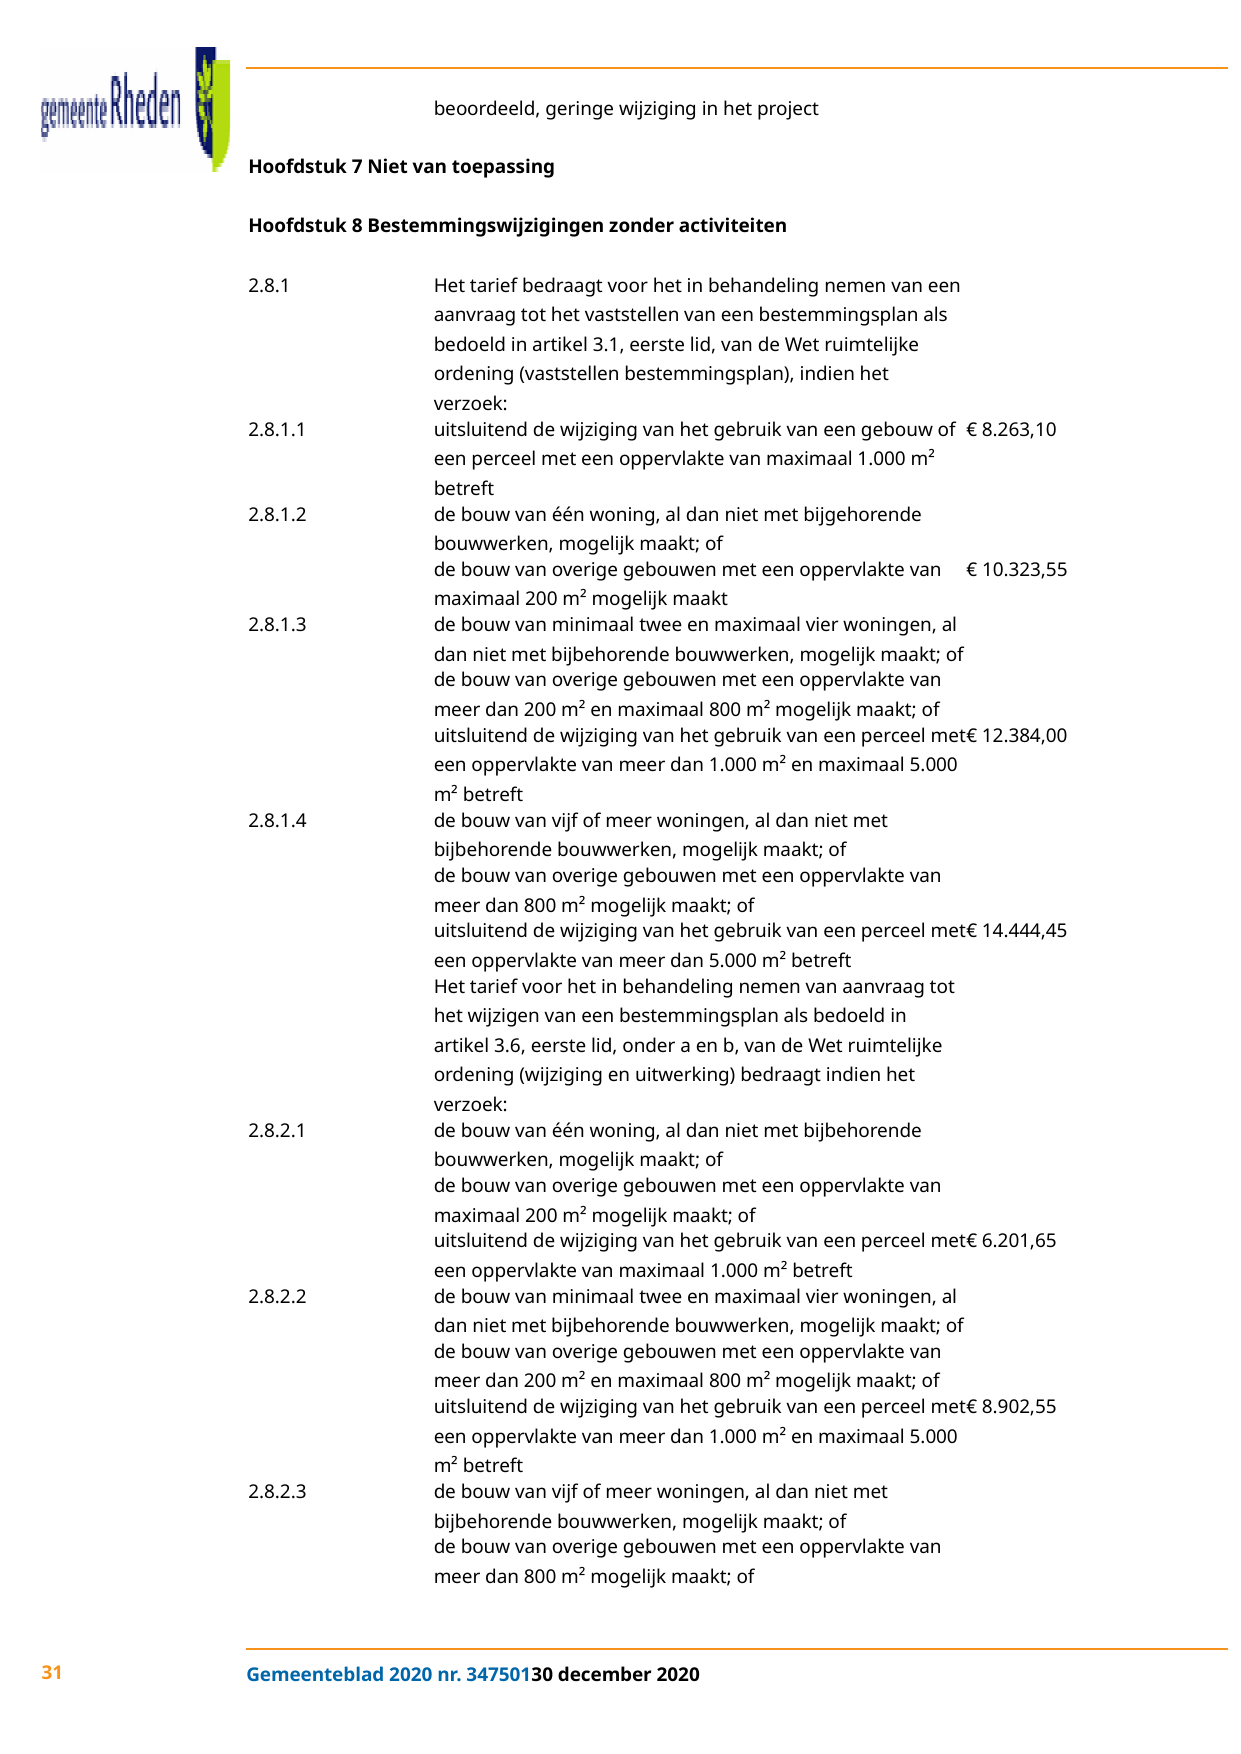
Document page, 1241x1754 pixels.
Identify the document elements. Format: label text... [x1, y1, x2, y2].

table_cell [248, 862, 433, 917]
table_cell [966, 1534, 1152, 1589]
table_cell [248, 722, 433, 807]
table_header [966, 272, 1152, 416]
table_header [966, 95, 1152, 121]
table_cell [248, 1228, 433, 1283]
table_cell [966, 1478, 1152, 1534]
table_cell [248, 1534, 433, 1589]
table_cell uitsluitend de wijziging van het gebruik van een gebouw of een perceel met een oppervlakte van maximaal 1.000 m² betreft [434, 416, 966, 501]
table_cell de bouw van overige gebouwen met een oppervlakte van maximaal 200 m² mogelijk maakt [434, 556, 966, 611]
table_cell [966, 667, 1152, 722]
table_cell [966, 611, 1152, 667]
table_cell uitsluitend de wijziging van het gebruik van een perceel met een oppervlakte van maximaal 1.000 m² betreft [434, 1228, 966, 1283]
table_cell [248, 1394, 433, 1478]
table_cell de bouw van vijf of meer woningen, al dan niet met bijbehorende bouwwerken, mogelijk maakt; of [434, 807, 966, 862]
table_cell de bouw van minimaal twee en maximaal vier woningen, al dan niet met bijbehorende bouwwerken, mogelijk maakt; of [434, 611, 966, 667]
table_cell € 8.902,55 [966, 1394, 1152, 1478]
table_cell de bouw van één woning, al dan niet met bijbehorende bouwwerken, mogelijk maakt; of [434, 1117, 966, 1172]
table_header Het tarief bedraagt voor het in behandeling nemen van een aanvraag tot het vaststellen van een bestemmingsplan als bedoeld in artikel 3.1, eerste lid, van de Wet ruimtelijke ordening (vaststellen bestemmingsplan), indien het verzoek: [434, 272, 966, 416]
table_cell 2.8.1.1 [248, 416, 433, 501]
table_cell Het tarief voor het in behandeling nemen van aanvraag tot het wijzigen van een bestemmingsplan als bedoeld in artikel 3.6, eerste lid, onder a en b, van de Wet ruimtelijke ordening (wijziging en uitwerking) bedraagt indien het verzoek: [434, 973, 966, 1117]
table_cell 2.8.1.2 [248, 501, 433, 556]
table_cell de bouw van één woning, al dan niet met bijgehorende bouwwerken, mogelijk maakt; of [434, 501, 966, 556]
text Hoofdstuk 8 Bestemmingswijzigingen zonder activiteiten [248, 212, 1152, 238]
table_cell [248, 556, 433, 611]
table_cell [966, 501, 1152, 556]
text Hoofdstuk 7 Niet van toepassing [248, 153, 1152, 179]
table_cell [248, 973, 433, 1117]
table_cell de bouw van overige gebouwen met een oppervlakte van maximaal 200 m² mogelijk maakt; of [434, 1172, 966, 1227]
table_cell [248, 918, 433, 973]
table_cell [966, 973, 1152, 1117]
table_cell 2.8.2.3 [248, 1478, 433, 1534]
table_cell [966, 1338, 1152, 1393]
table_header 2.8.1 [248, 272, 433, 416]
table_cell 2.8.2.2 [248, 1283, 433, 1338]
table_cell [248, 1338, 433, 1393]
table_cell [966, 1283, 1152, 1338]
table_cell 2.8.1.4 [248, 807, 433, 862]
table_cell [248, 1172, 433, 1227]
table_cell € 10.323,55 [966, 556, 1152, 611]
picture [41, 47, 231, 172]
table_header [248, 95, 433, 121]
table_cell 2.8.1.3 [248, 611, 433, 667]
table_cell [966, 1172, 1152, 1227]
table_cell [966, 862, 1152, 917]
table_cell € 14.444,45 [966, 918, 1152, 973]
table_cell € 8.263,10 [966, 416, 1152, 501]
table_header beoordeeld, geringe wijziging in het project [434, 95, 966, 121]
table_cell de bouw van overige gebouwen met een oppervlakte van meer dan 800 m² mogelijk maakt; of [434, 862, 966, 917]
table_cell de bouw van vijf of meer woningen, al dan niet met bijbehorende bouwwerken, mogelijk maakt; of [434, 1478, 966, 1534]
table_cell € 6.201,65 [966, 1228, 1152, 1283]
table_cell [248, 667, 433, 722]
table_cell uitsluitend de wijziging van het gebruik van een perceel met een oppervlakte van meer dan 1.000 m² en maximaal 5.000 m² betreft [434, 722, 966, 807]
table_cell [966, 807, 1152, 862]
table_cell de bouw van overige gebouwen met een oppervlakte van meer dan 200 m² en maximaal 800 m² mogelijk maakt; of [434, 667, 966, 722]
table_cell de bouw van overige gebouwen met een oppervlakte van meer dan 200 m² en maximaal 800 m² mogelijk maakt; of [434, 1338, 966, 1393]
table_cell 2.8.2.1 [248, 1117, 433, 1172]
table_cell de bouw van minimaal twee en maximaal vier woningen, al dan niet met bijbehorende bouwwerken, mogelijk maakt; of [434, 1283, 966, 1338]
table_cell uitsluitend de wijziging van het gebruik van een perceel met een oppervlakte van meer dan 5.000 m² betreft [434, 918, 966, 973]
table_cell € 12.384,00 [966, 722, 1152, 807]
table_cell [966, 1117, 1152, 1172]
table_cell uitsluitend de wijziging van het gebruik van een perceel met een oppervlakte van meer dan 1.000 m² en maximaal 5.000 m² betreft [434, 1394, 966, 1478]
table_cell de bouw van overige gebouwen met een oppervlakte van meer dan 800 m² mogelijk maakt; of [434, 1534, 966, 1589]
